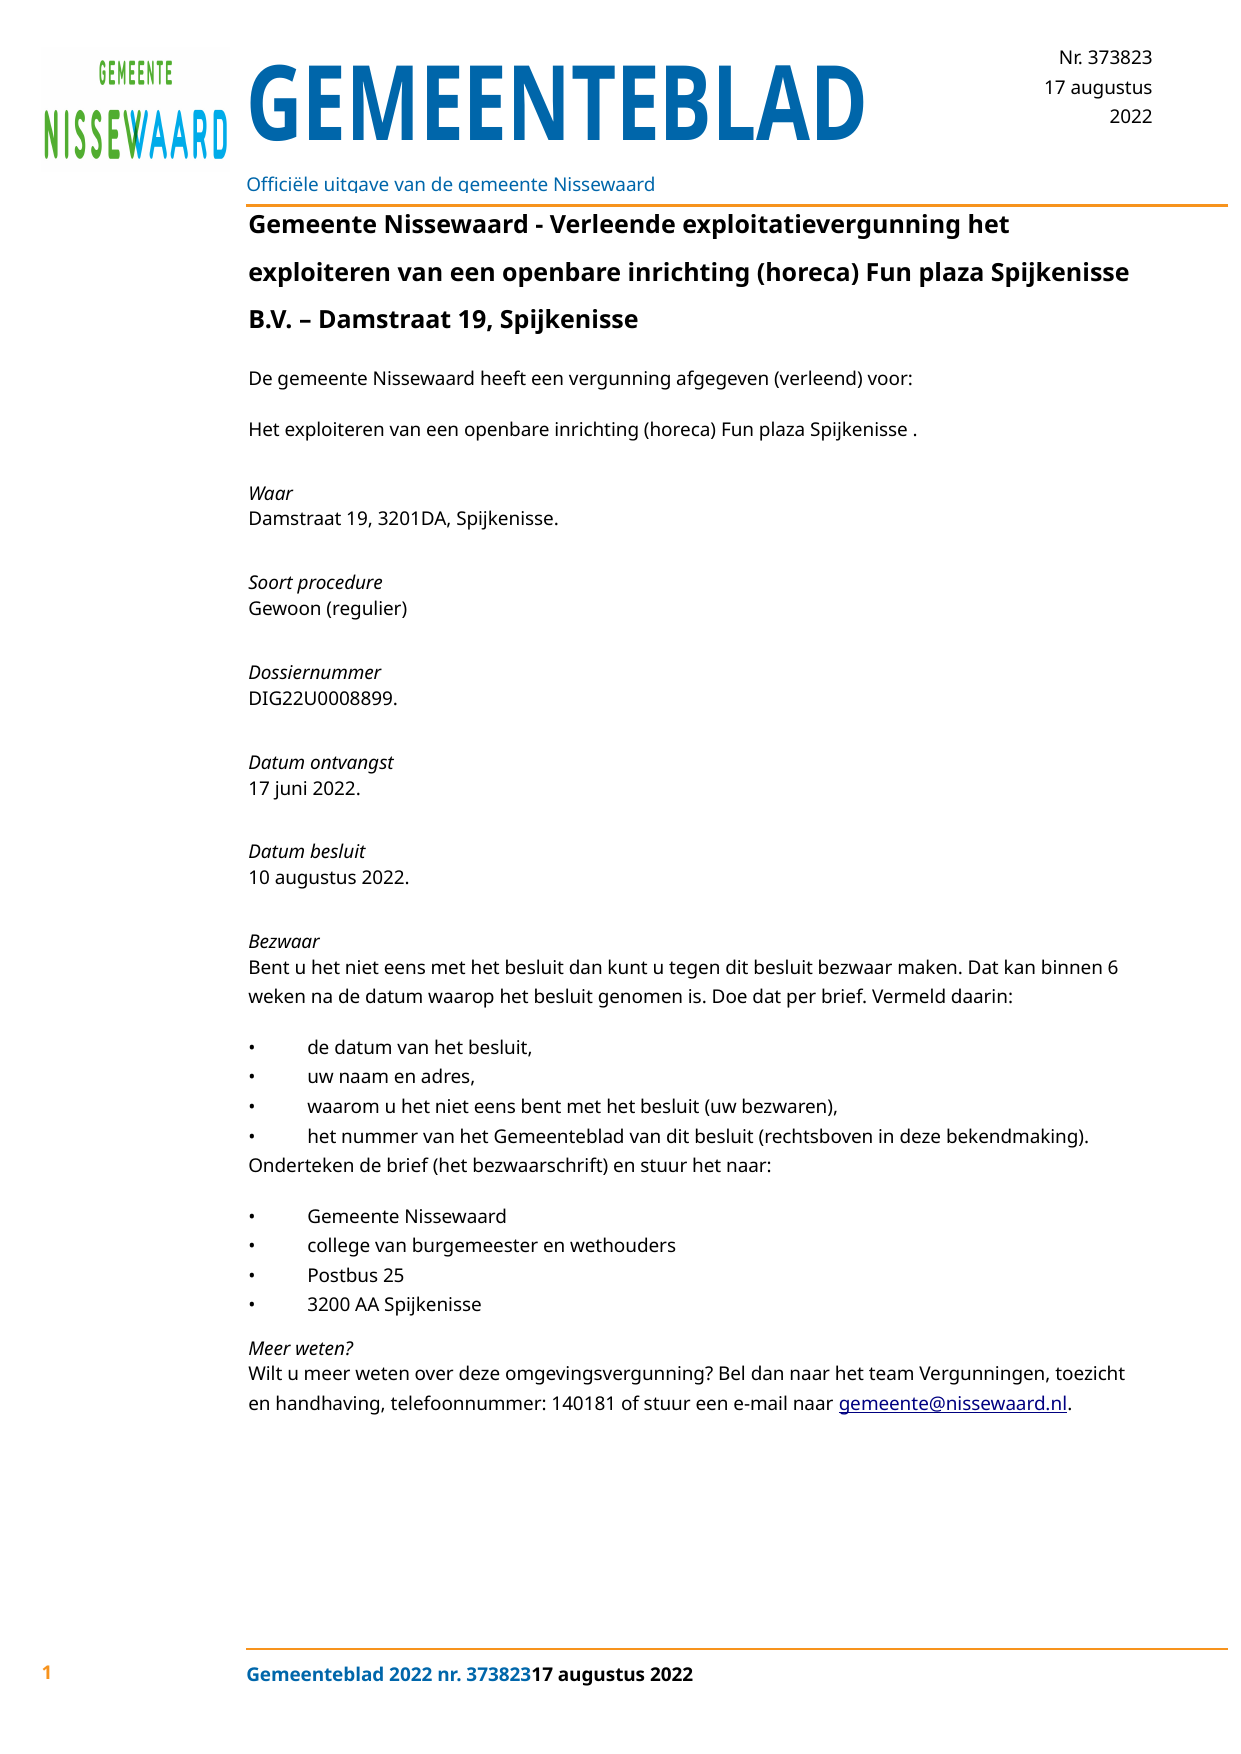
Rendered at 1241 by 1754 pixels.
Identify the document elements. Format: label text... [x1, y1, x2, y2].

list Gemeente Nissewaard [248, 1203, 1152, 1228]
list de datum van het besluit, [248, 1034, 1152, 1060]
text Bezwaar [248, 928, 1152, 954]
text Wilt u meer weten over deze omgevingsvergunning? Bel dan naar het team Vergunningen, toezicht en handhaving, telefoonnummer: 140181 of stuur een e-mail naar gemeente@nissewaard.nl. [248, 1360, 1152, 1416]
list Postbus 25 [248, 1262, 1152, 1288]
list waarom u het niet eens bent met het besluit (uw bezwaren), [248, 1093, 1152, 1119]
list het nummer van het Gemeenteblad van dit besluit (rechtsboven in deze bekendmaking). [248, 1123, 1152, 1148]
text Gemeente Nissewaard - Verleende exploitatievergunning het exploiteren van een openbare inrichting (horeca) Fun plaza Spijkenisse B.V. – Damstraat 19, Spijkenisse [248, 207, 1152, 336]
text Meer weten? [248, 1335, 1152, 1360]
text Gewoon (regulier) [248, 595, 1152, 621]
text Datum besluit [248, 839, 1152, 864]
text Datum ontvangst [248, 749, 1152, 775]
picture [41, 47, 231, 172]
text Onderteken de brief (het bezwaarschrift) en stuur het naar: [248, 1152, 1152, 1178]
text Waar [248, 480, 1152, 506]
text Bent u het niet eens met het besluit dan kunt u tegen dit besluit bezwaar maken. Dat kan binnen 6 weken na de datum waarop het besluit genomen is. Doe dat per brief. Vermeld daarin: [248, 954, 1152, 1009]
text De gemeente Nissewaard heeft een vergunning afgegeven (verleend) voor: [248, 366, 1152, 391]
list uw naam en adres, [248, 1064, 1152, 1089]
text 17 juni 2022. [248, 775, 1152, 800]
text 10 augustus 2022. [248, 864, 1152, 890]
text Soort procedure [248, 569, 1152, 595]
list college van burgemeester en wethouders [248, 1232, 1152, 1258]
text Damstraat 19, 3201DA, Spijkenisse. [248, 506, 1152, 531]
text DIG22U0008899. [248, 685, 1152, 711]
text Dossiernummer [248, 659, 1152, 685]
text Het exploiteren van een openbare inrichting (horeca) Fun plaza Spijkenisse . [248, 416, 1152, 442]
list 3200 AA Spijkenisse [248, 1292, 1152, 1317]
